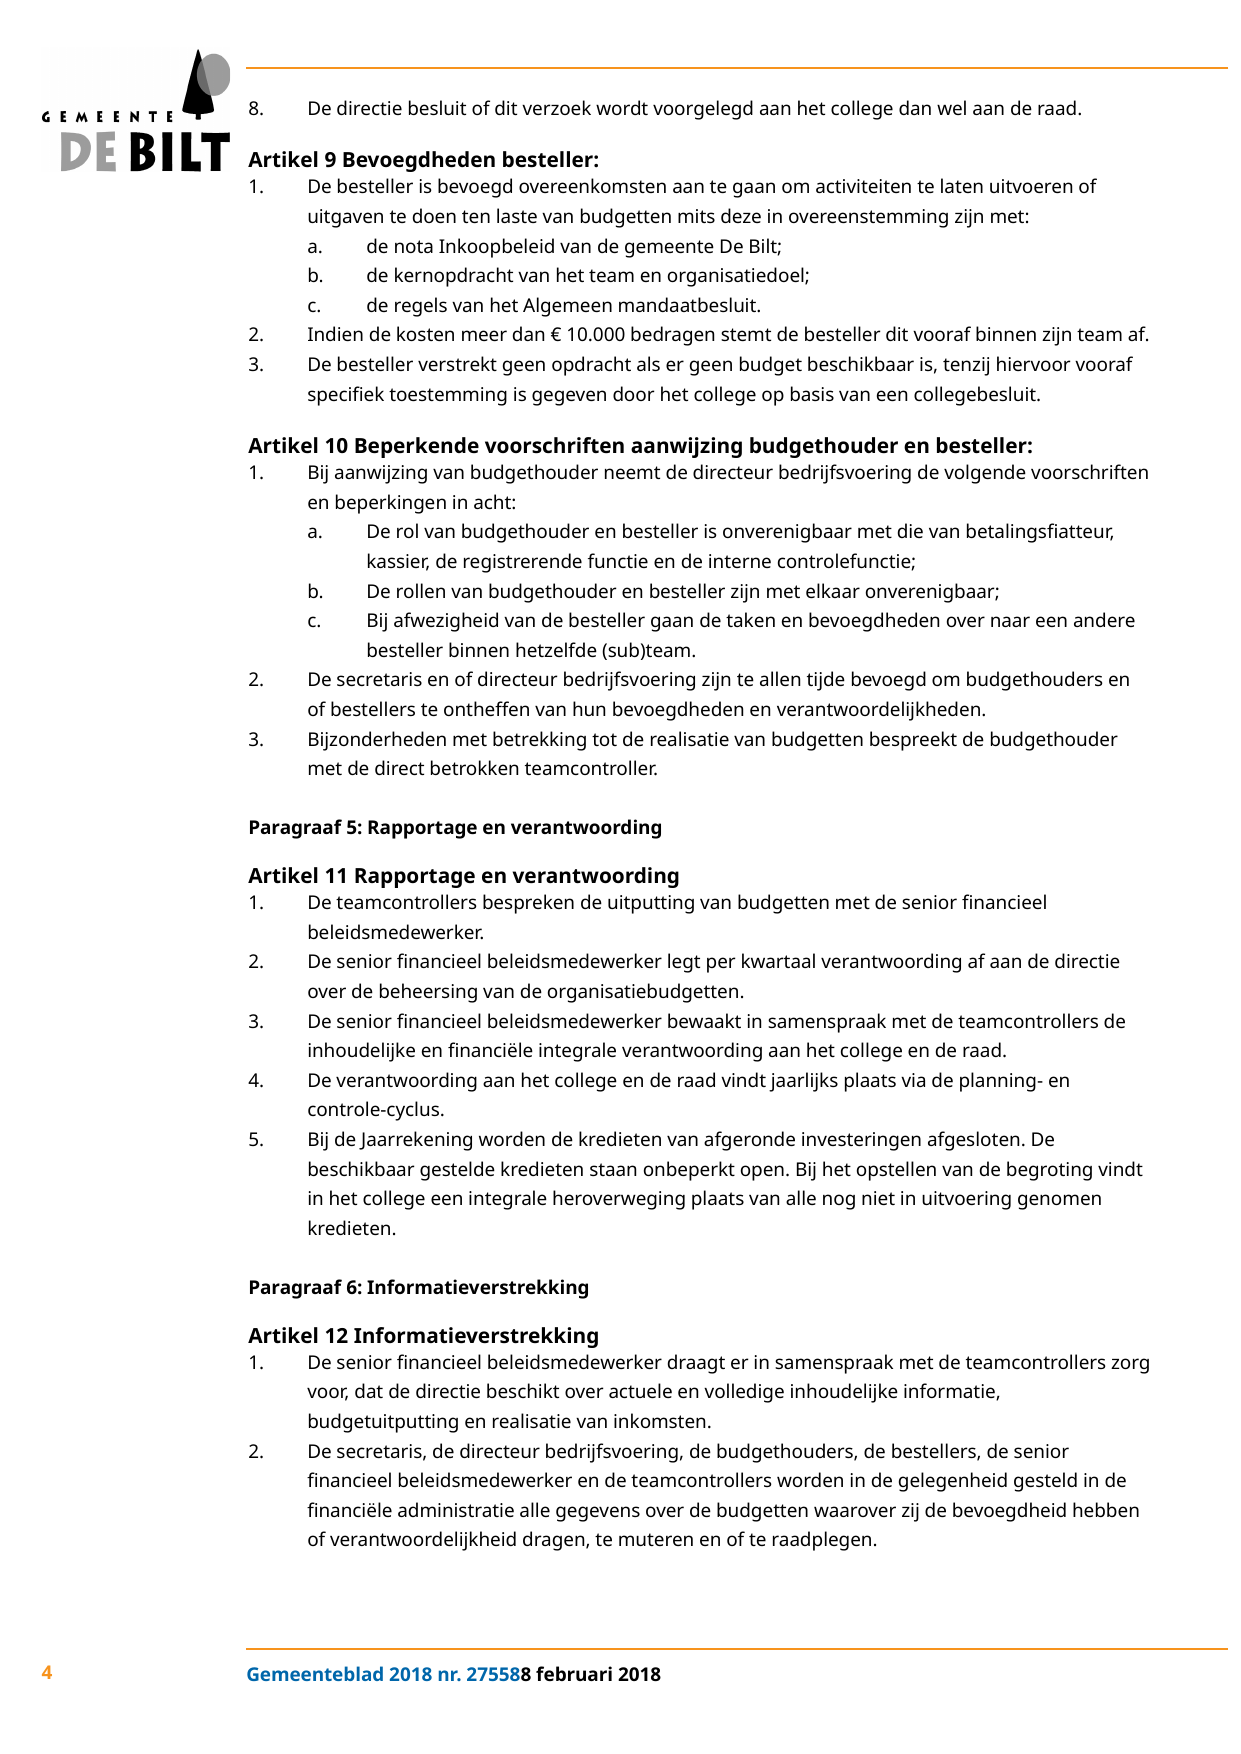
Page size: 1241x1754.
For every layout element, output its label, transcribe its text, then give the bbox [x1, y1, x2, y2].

list De teamcontrollers bespreken de uitputting van budgetten met de senior financieel beleidsmedewerker. [248, 889, 1152, 945]
picture [41, 47, 231, 172]
text Paragraaf 5: Rapportage en verantwoording [248, 814, 1152, 840]
list De besteller verstrekt geen opdracht als er geen budget beschikbaar is, tenzij hiervoor vooraf specifiek toestemming is gegeven door het college op basis van een collegebesluit. [248, 351, 1152, 406]
list Bijzonderheden met betrekking tot de realisatie van budgetten bespreekt de budgethouder met de direct betrokken teamcontroller. [248, 726, 1152, 781]
list De senior financieel beleidsmedewerker draagt er in samenspraak met de teamcontrollers zorg voor, dat de directie beschikt over actuele en volledige inhoudelijke informatie, budgetuitputting en realisatie van inkomsten. [248, 1349, 1152, 1434]
list De senior financieel beleidsmedewerker bewaakt in samenspraak met de teamcontrollers de inhoudelijke en financiële integrale verantwoording aan het college en de raad. [248, 1008, 1152, 1063]
list Bij afwezigheid van de besteller gaan de taken en bevoegdheden over naar een andere besteller binnen hetzelfde (sub)team. [307, 607, 1152, 663]
list Bij aanwijzing van budgethouder neemt de directeur bedrijfsvoering de volgende voorschriften en beperkingen in acht: [248, 459, 1152, 515]
list de nota Inkoopbeleid van de gemeente De Bilt; [307, 233, 1152, 258]
list de kernopdracht van het team en organisatiedoel; [307, 262, 1152, 288]
list De besteller is bevoegd overeenkomsten aan te gaan om activiteiten te laten uitvoeren of uitgaven te doen ten laste van budgetten mits deze in overeenstemming zijn met: [248, 174, 1152, 229]
list De verantwoording aan het college en de raad vindt jaarlijks plaats via de planning- en controle-cyclus. [248, 1067, 1152, 1122]
list De rol van budgethouder en besteller is onverenigbaar met die van betalingsfiatteur, kassier, de registrerende functie en de interne controlefunctie; [307, 519, 1152, 574]
text Paragraaf 6: Informatieverstrekking [248, 1274, 1152, 1300]
list Bij de Jaarrekening worden de kredieten van afgeronde investeringen afgesloten. De beschikbaar gestelde kredieten staan onbeperkt open. Bij het opstellen van de begroting vindt in het college een integrale heroverweging plaats van alle nog niet in uitvoering genomen kredieten. [248, 1126, 1152, 1241]
list De secretaris en of directeur bedrijfsvoering zijn te allen tijde bevoegd om budgethouders en of bestellers te ontheffen van hun bevoegdheden en verantwoordelijkheden. [248, 667, 1152, 722]
list de regels van het Algemeen mandaatbesluit. [307, 292, 1152, 318]
text Artikel 11 Rapportage en verantwoording [248, 861, 1152, 889]
list De secretaris, de directeur bedrijfsvoering, de budgethouders, de bestellers, de senior financieel beleidsmedewerker en de teamcontrollers worden in de gelegenheid gesteld in de financiële administratie alle gegevens over de budgetten waarover zij de bevoegdheid hebben of verantwoordelijkheid dragen, te muteren en of te raadplegen. [248, 1438, 1152, 1552]
list De directie besluit of dit verzoek wordt voorgelegd aan het college dan wel aan de raad. [248, 95, 1152, 121]
list Indien de kosten meer dan € 10.000 bedragen stemt de besteller dit vooraf binnen zijn team af. [248, 322, 1152, 347]
text Artikel 9 Bevoegdheden besteller: [248, 145, 1152, 174]
list De rollen van budgethouder en besteller zijn met elkaar onverenigbaar; [307, 578, 1152, 604]
list De senior financieel beleidsmedewerker legt per kwartaal verantwoording af aan de directie over de beheersing van de organisatiebudgetten. [248, 949, 1152, 1004]
text Artikel 12 Informatieverstrekking [248, 1321, 1152, 1349]
text Artikel 10 Beperkende voorschriften aanwijzing budgethouder en besteller: [248, 431, 1152, 459]
